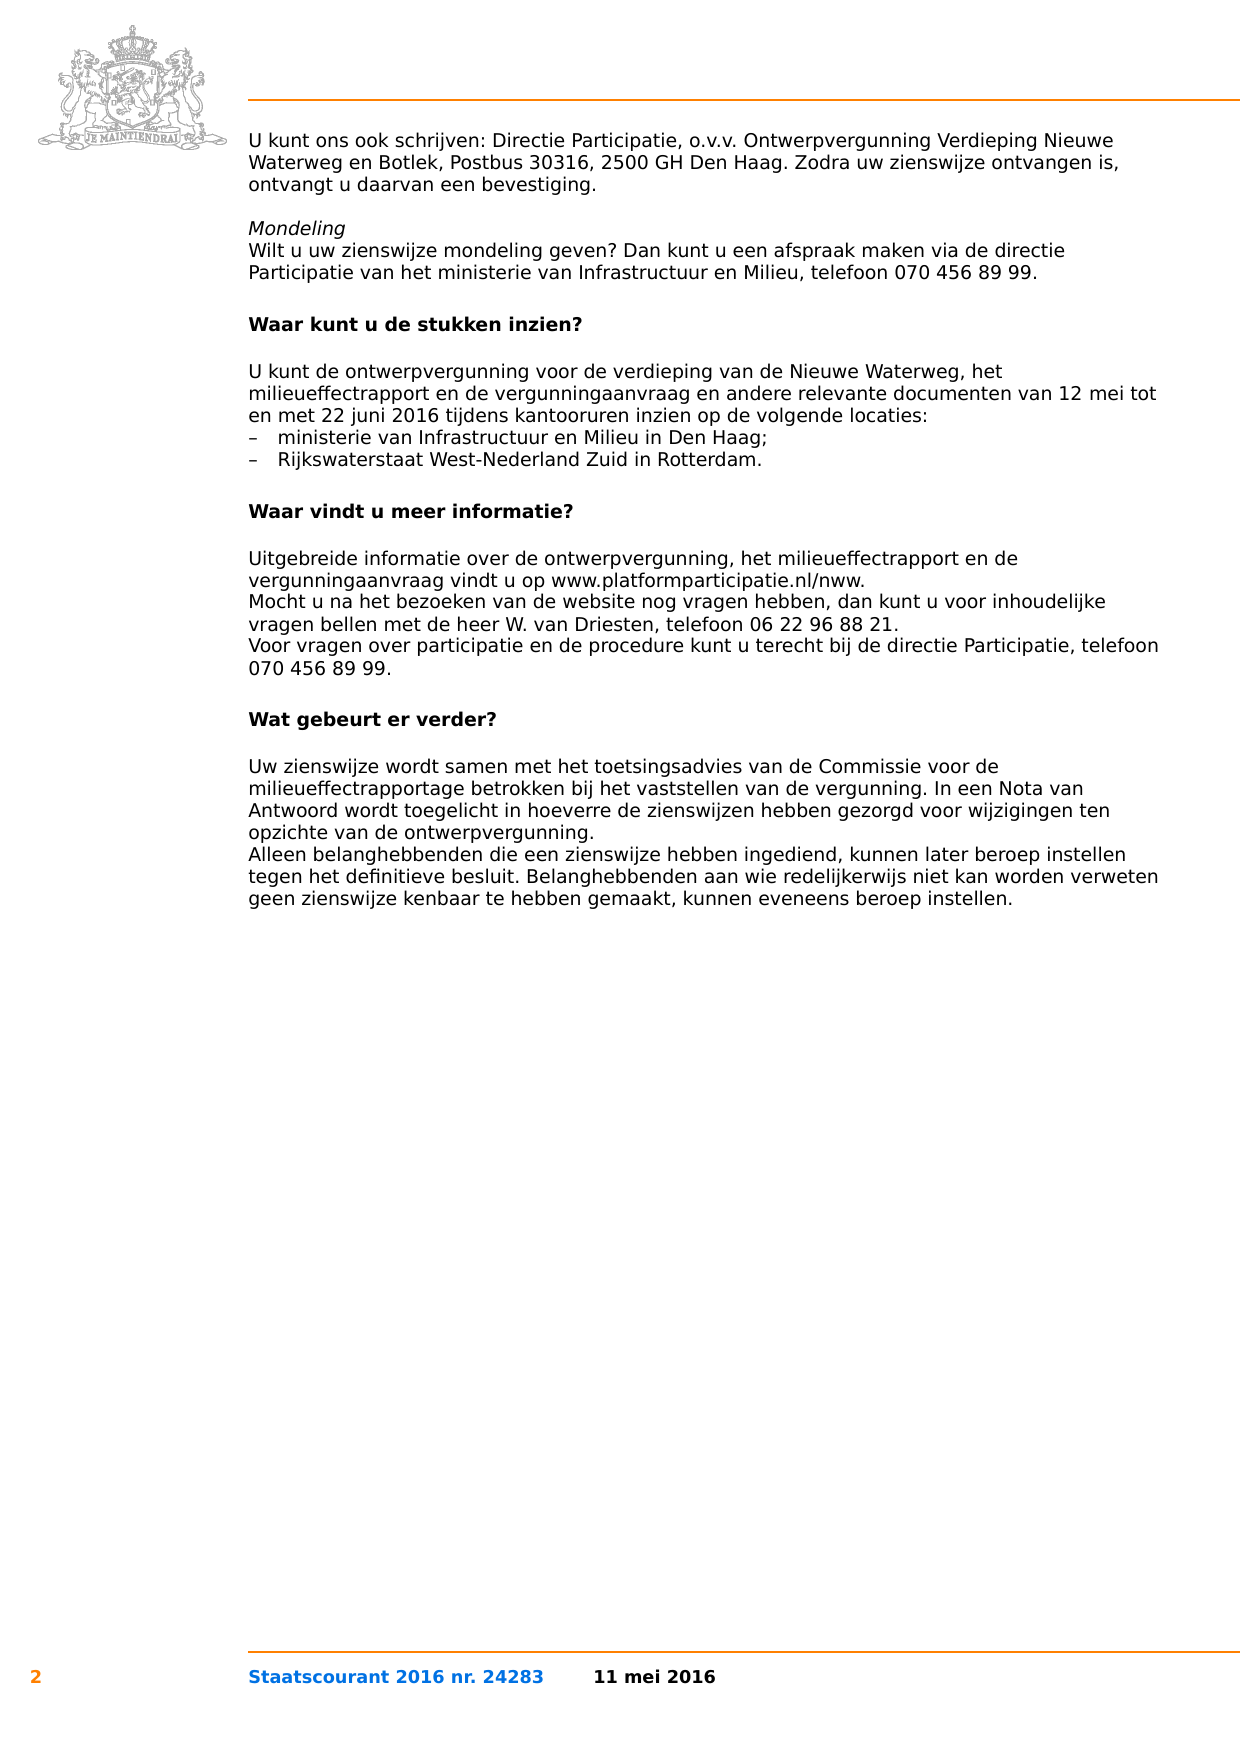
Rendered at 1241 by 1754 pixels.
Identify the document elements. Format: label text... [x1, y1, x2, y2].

subtitle Wat gebeurt er verder? [248, 709, 1163, 731]
subtitle Waar vindt u meer informatie? [248, 501, 1163, 522]
text Uitgebreide informatie over de ontwerpvergunning, het milieueffectrapport en de vergunningaanvraag vindt u op www.platformparticipatie.nl/nww. [248, 547, 1163, 591]
picture [38, 25, 227, 150]
text Wilt u uw zienswijze mondeling geven? Dan kunt u een afspraak maken via de directie Participatie van het ministerie van Infrastructuur en Milieu, telefoon 070 456 89 99. [248, 240, 1163, 284]
text Alleen belanghebbenden die een zienswijze hebben ingediend, kunnen later beroep instellen tegen het definitieve besluit. Belanghebbenden aan wie redelijkerwijs niet kan worden verweten geen zienswijze kenbaar te hebben gemaakt, kunnen eveneens beroep instellen. [248, 844, 1163, 910]
text U kunt ons ook schrijven: Directie Participatie, o.v.v. Ontwerpvergunning Verdieping Nieuwe Waterweg en Botlek, Postbus 30316, 2500 GH Den Haag. Zodra uw zienswijze ontvangen is, ontvangt u daarvan een bevestiging. [248, 130, 1163, 196]
text Mondeling [248, 218, 1163, 240]
text – Rijkswaterstaat West-Nederland Zuid in Rotterdam. [248, 448, 1163, 471]
text U kunt de ontwerpvergunning voor de verdieping van de Nieuwe Waterweg, het milieueffectrapport en de vergunningaanvraag en andere relevante documenten van 12 mei tot en met 22 juni 2016 tijdens kantooruren inzien op de volgende locaties: [248, 361, 1163, 427]
text Mocht u na het bezoeken van de website nog vragen hebben, dan kunt u voor inhoudelijke vragen bellen met de heer W. van Driesten, telefoon 06 22 96 88 21. [248, 591, 1163, 635]
subtitle Waar kunt u de stukken inzien? [248, 314, 1163, 336]
text – ministerie van Infrastructuur en Milieu in Den Haag; [248, 427, 1163, 448]
text Uw zienswijze wordt samen met het toetsingsadvies van de Commissie voor de milieueffectrapportage betrokken bij het vaststellen van de vergunning. In een Nota van Antwoord wordt toegelicht in hoeverre de zienswijzen hebben gezorgd voor wijzigingen ten opzichte van de ontwerpvergunning. [248, 756, 1163, 844]
text Voor vragen over participatie en de procedure kunt u terecht bij de directie Participatie, telefoon 070 456 89 99. [248, 635, 1163, 679]
